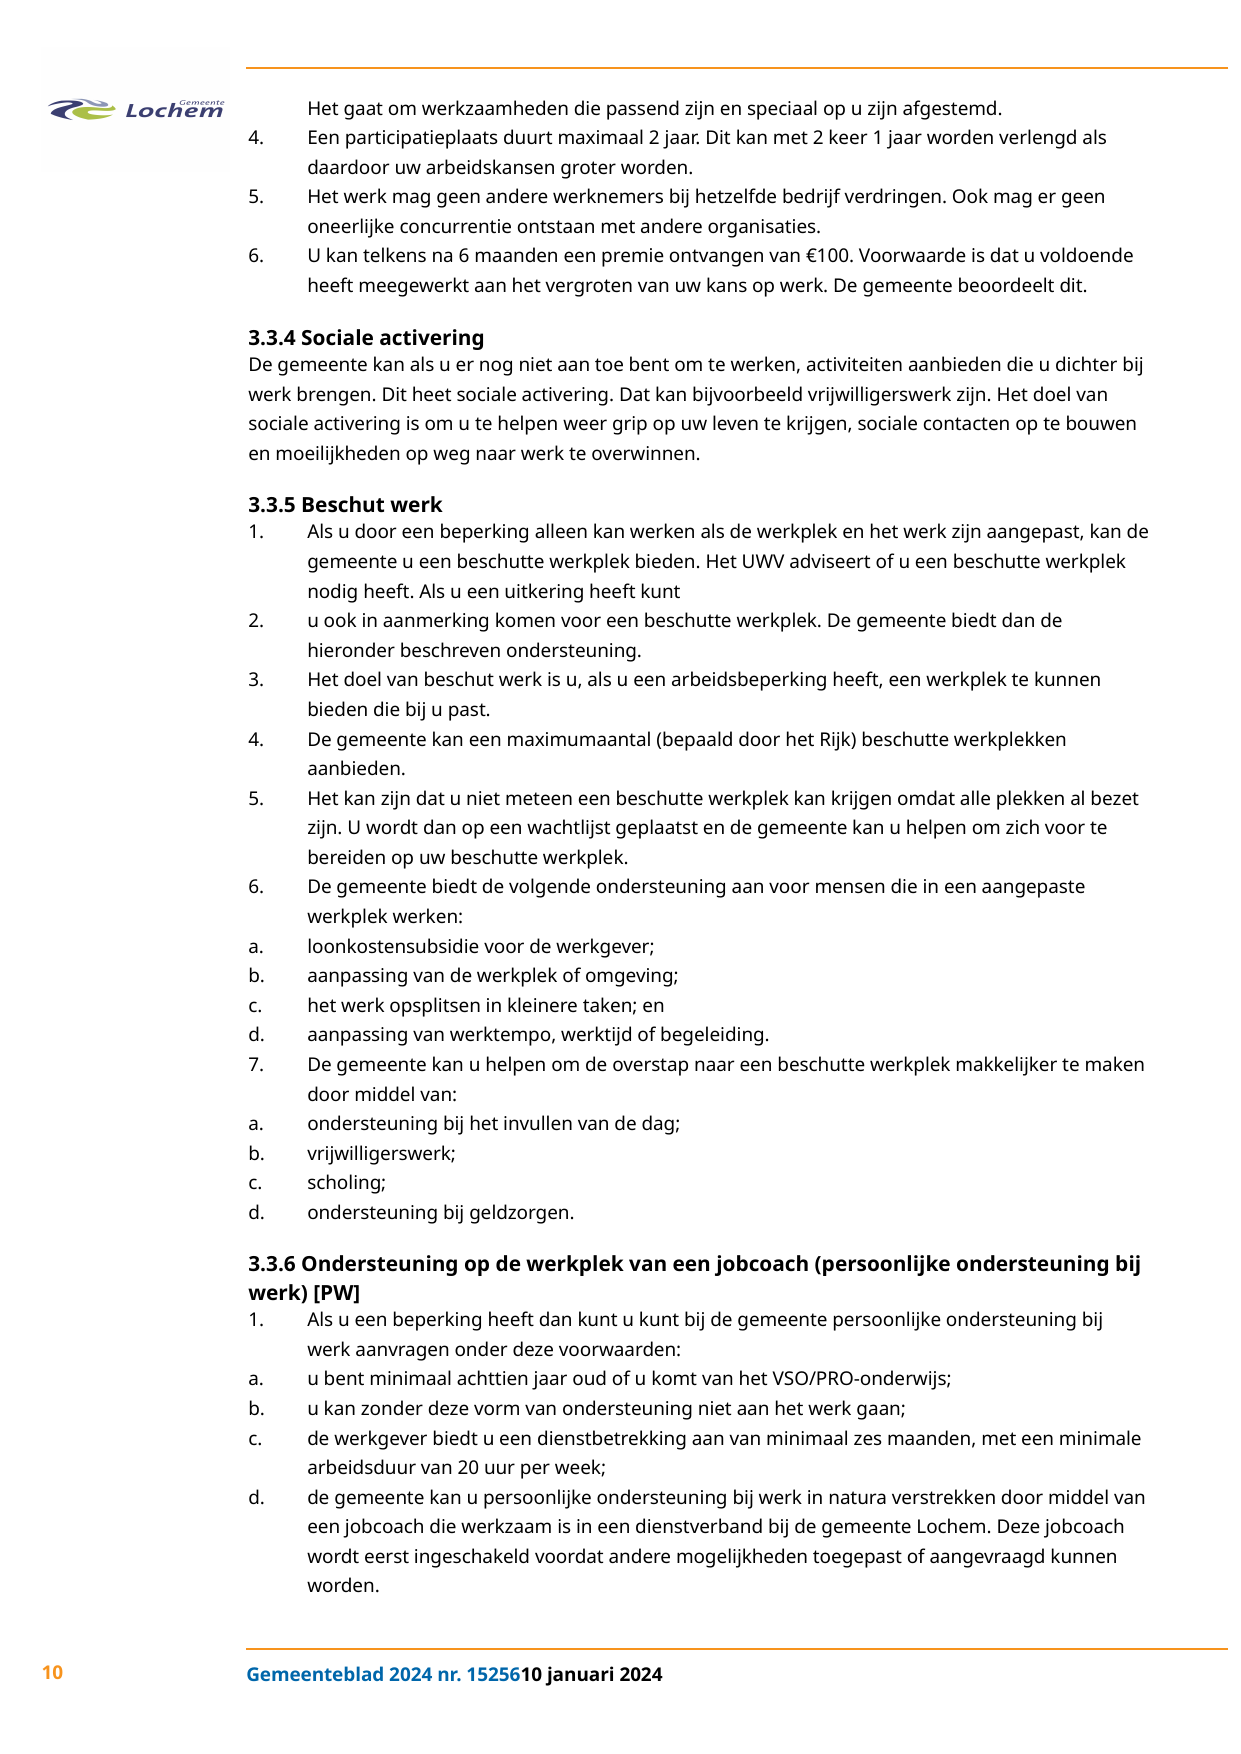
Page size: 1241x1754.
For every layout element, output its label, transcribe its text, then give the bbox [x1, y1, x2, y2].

list aanpassing van de werkplek of omgeving; [248, 962, 1152, 988]
list vrijwilligerswerk; [248, 1140, 1152, 1166]
list Een participatieplaats duurt maximaal 2 jaar. Dit kan met 2 keer 1 jaar worden verlengd als daardoor uw arbeidskansen groter worden. [248, 124, 1152, 180]
list Het gaat om werkzaamheden die passend zijn en speciaal op u zijn afgestemd. [248, 95, 1152, 121]
list De gemeente kan een maximumaantal (bepaald door het Rijk) beschutte werkplekken aanbieden. [248, 726, 1152, 781]
text De gemeente kan als u er nog niet aan toe bent om te werken, activiteiten aanbieden die u dichter bij werk brengen. Dit heet sociale activering. Dat kan bijvoorbeeld vrijwilligerswerk zijn. Het doel van sociale activering is om u te helpen weer grip op uw leven te krijgen, sociale contacten op te bouwen en moeilijkheden op weg naar werk te overwinnen. [248, 351, 1152, 466]
list loonkostensubsidie voor de werkgever; [248, 933, 1152, 959]
list u kan zonder deze vorm van ondersteuning niet aan het werk gaan; [248, 1395, 1152, 1421]
list Het kan zijn dat u niet meteen een beschutte werkplek kan krijgen omdat alle plekken al bezet zijn. U wordt dan op een wachtlijst geplaatst en de gemeente kan u helpen om zich voor te bereiden op uw beschutte werkplek. [248, 785, 1152, 870]
list Als u door een beperking alleen kan werken als de werkplek en het werk zijn aangepast, kan de gemeente u een beschutte werkplek bieden. Het UWV adviseert of u een beschutte werkplek nodig heeft. Als u een uitkering heeft kunt [248, 519, 1152, 604]
list scholing; [248, 1169, 1152, 1195]
text 3.3.4 Sociale activering [248, 323, 1152, 351]
list aanpassing van werktempo, werktijd of begeleiding. [248, 1022, 1152, 1047]
text 3.3.6 Ondersteuning op de werkplek van een jobcoach (persoonlijke ondersteuning bij werk) [PW] [248, 1249, 1152, 1306]
list u ook in aanmerking komen voor een beschutte werkplek. De gemeente biedt dan de hieronder beschreven ondersteuning. [248, 607, 1152, 663]
list De gemeente biedt de volgende ondersteuning aan voor mensen die in een aangepaste werkplek werken: [248, 874, 1152, 929]
list u bent minimaal achttien jaar oud of u komt van het VSO/PRO-onderwijs; [248, 1366, 1152, 1391]
text 3.3.5 Beschut werk [248, 490, 1152, 519]
list U kan telkens na 6 maanden een premie ontvangen van €100. Voorwaarde is dat u voldoende heeft meegewerkt aan het vergroten van uw kans op werk. De gemeente beoordeelt dit. [248, 243, 1152, 298]
list Het werk mag geen andere werknemers bij hetzelfde bedrijf verdringen. Ook mag er geen oneerlijke concurrentie ontstaan met andere organisaties. [248, 183, 1152, 239]
list De gemeente kan u helpen om de overstap naar een beschutte werkplek makkelijker te maken door middel van: [248, 1051, 1152, 1107]
picture [41, 47, 231, 172]
list Het doel van beschut werk is u, als u een arbeidsbeperking heeft, een werkplek te kunnen bieden die bij u past. [248, 667, 1152, 722]
list de gemeente kan u persoonlijke ondersteuning bij werk in natura verstrekken door middel van een jobcoach die werkzaam is in een dienstverband bij de gemeente Lochem. Deze jobcoach wordt eerst ingeschakeld voordat andere mogelijkheden toegepast of aangevraagd kunnen worden. [248, 1484, 1152, 1598]
list ondersteuning bij het invullen van de dag; [248, 1110, 1152, 1136]
list het werk opsplitsen in kleinere taken; en [248, 992, 1152, 1018]
list de werkgever biedt u een dienstbetrekking aan van minimaal zes maanden, met een minimale arbeidsduur van 20 uur per week; [248, 1425, 1152, 1480]
list ondersteuning bij geldzorgen. [248, 1199, 1152, 1225]
list Als u een beperking heeft dan kunt u kunt bij de gemeente persoonlijke ondersteuning bij werk aanvragen onder deze voorwaarden: [248, 1306, 1152, 1362]
